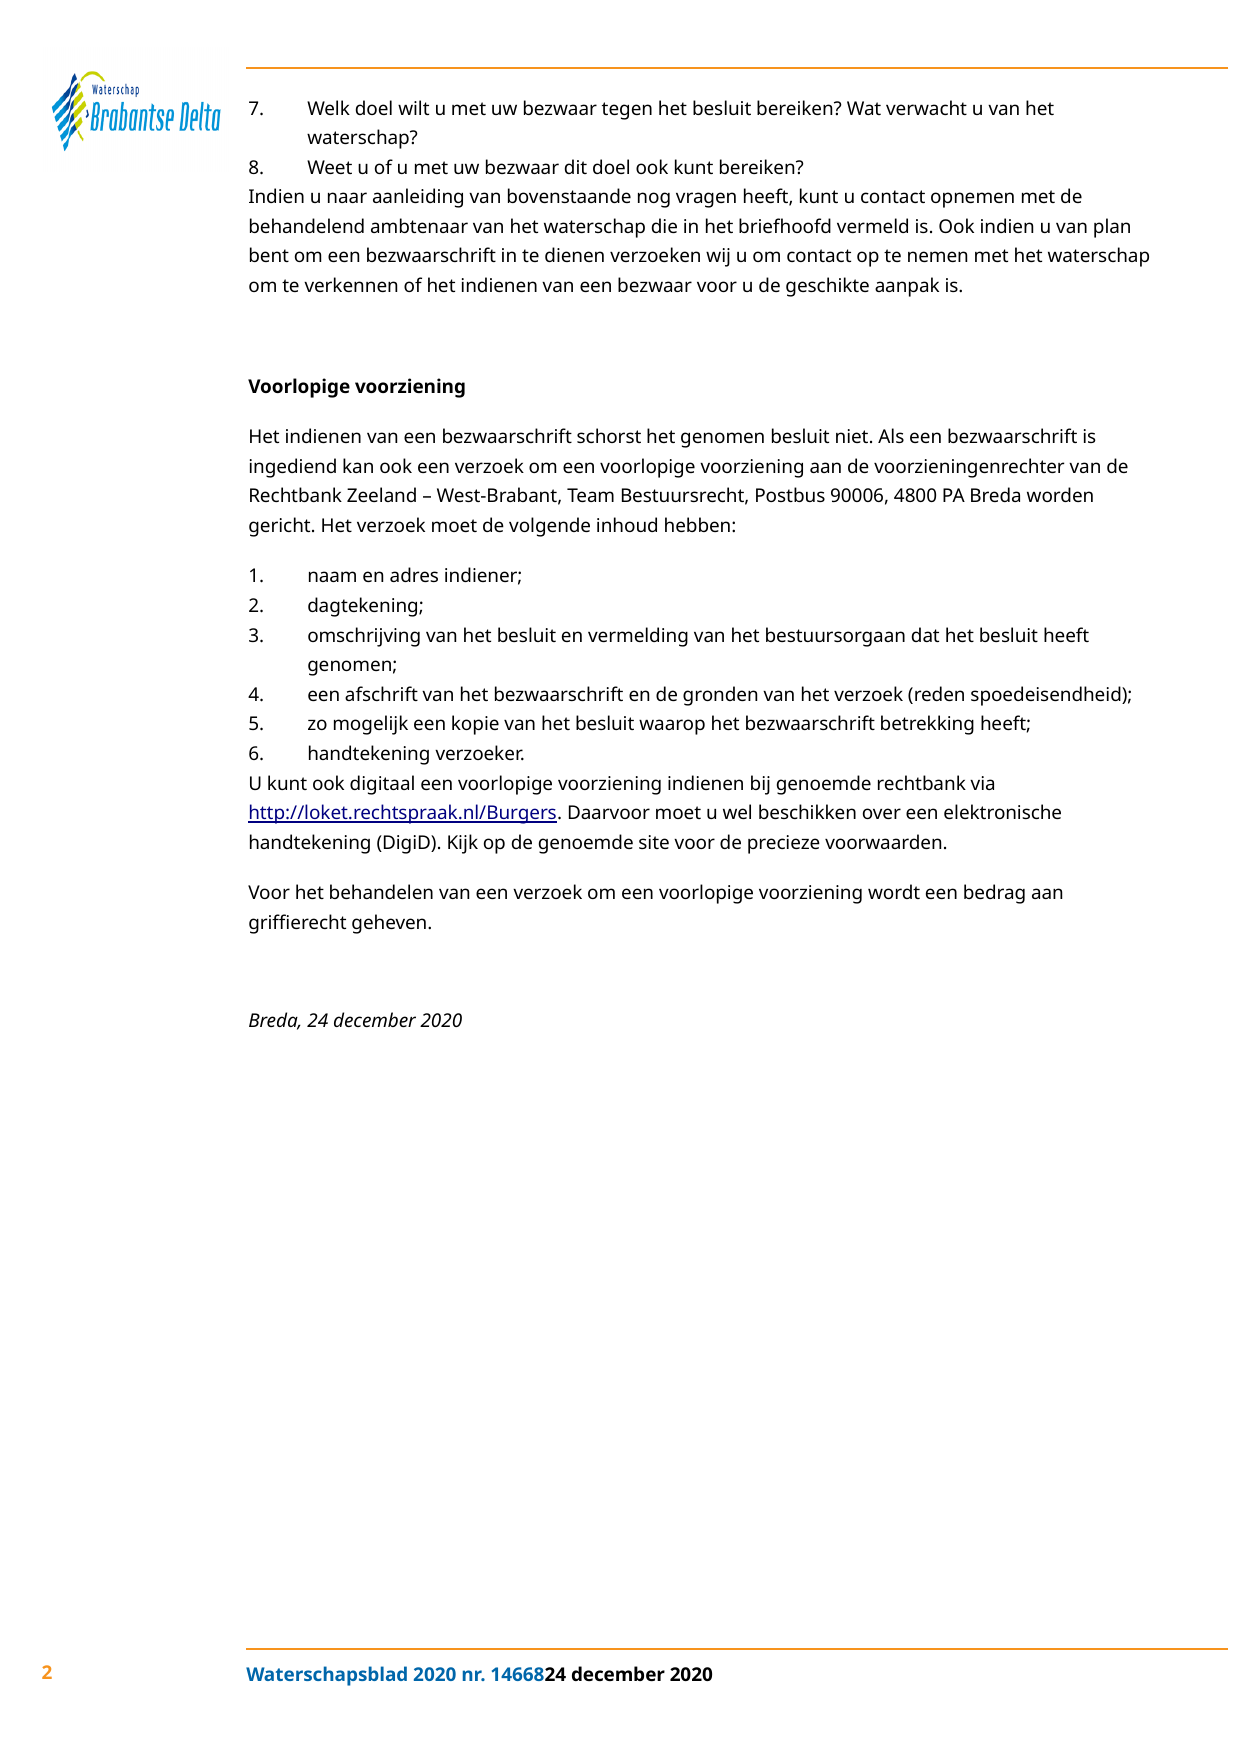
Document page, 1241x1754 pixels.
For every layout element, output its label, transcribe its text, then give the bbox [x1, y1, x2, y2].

text U kunt ook digitaal een voorlopige voorziening indienen bij genoemde rechtbank via http://loket.rechtspraak.nl/Burgers. Daarvoor moet u wel beschikken over een elektronische handtekening (DigiD). Kijk op de genoemde site voor de precieze voorwaarden. [248, 770, 1152, 855]
list Weet u of u met uw bezwaar dit doel ook kunt bereiken? [248, 154, 1152, 180]
list Welk doel wilt u met uw bezwaar tegen het besluit bereiken? Wat verwacht u van het waterschap? [248, 95, 1152, 150]
list omschrijving van het besluit en vermelding van het bestuursorgaan dat het besluit heeft genomen; [248, 622, 1152, 677]
text Het indienen van een bezwaarschrift schorst het genomen besluit niet. Als een bezwaarschrift is ingediend kan ook een verzoek om een voorlopige voorziening aan de voorzieningenrechter van de Rechtbank Zeeland – West-Brabant, Team Bestuursrecht, Postbus 90006, 4800 PA Breda worden gericht. Het verzoek moet de volgende inhoud hebben: [248, 423, 1152, 538]
list naam en adres indiener; [248, 563, 1152, 588]
list dagtekening; [248, 592, 1152, 618]
list een afschrift van het bezwaarschrift en de gronden van het verzoek (reden spoedeisendheid); [248, 681, 1152, 707]
text Breda, 24 december 2020 [248, 1007, 1152, 1033]
text Voor het behandelen van een verzoek om een voorlopige voorziening wordt een bedrag aan griffierecht geheven. [248, 879, 1152, 935]
text Indien u naar aanleiding van bovenstaande nog vragen heeft, kunt u contact opnemen met de behandelend ambtenaar van het waterschap die in het briefhoofd vermeld is. Ook indien u van plan bent om een bezwaarschrift in te dienen verzoeken wij u om contact op te nemen met het waterschap om te verkennen of het indienen van een bezwaar voor u de geschikte aanpak is. [248, 183, 1152, 298]
list zo mogelijk een kopie van het besluit waarop het bezwaarschrift betrekking heeft; [248, 711, 1152, 736]
picture [41, 47, 231, 172]
text Voorlopige voorziening [248, 373, 1152, 399]
list handtekening verzoeker. [248, 740, 1152, 766]
